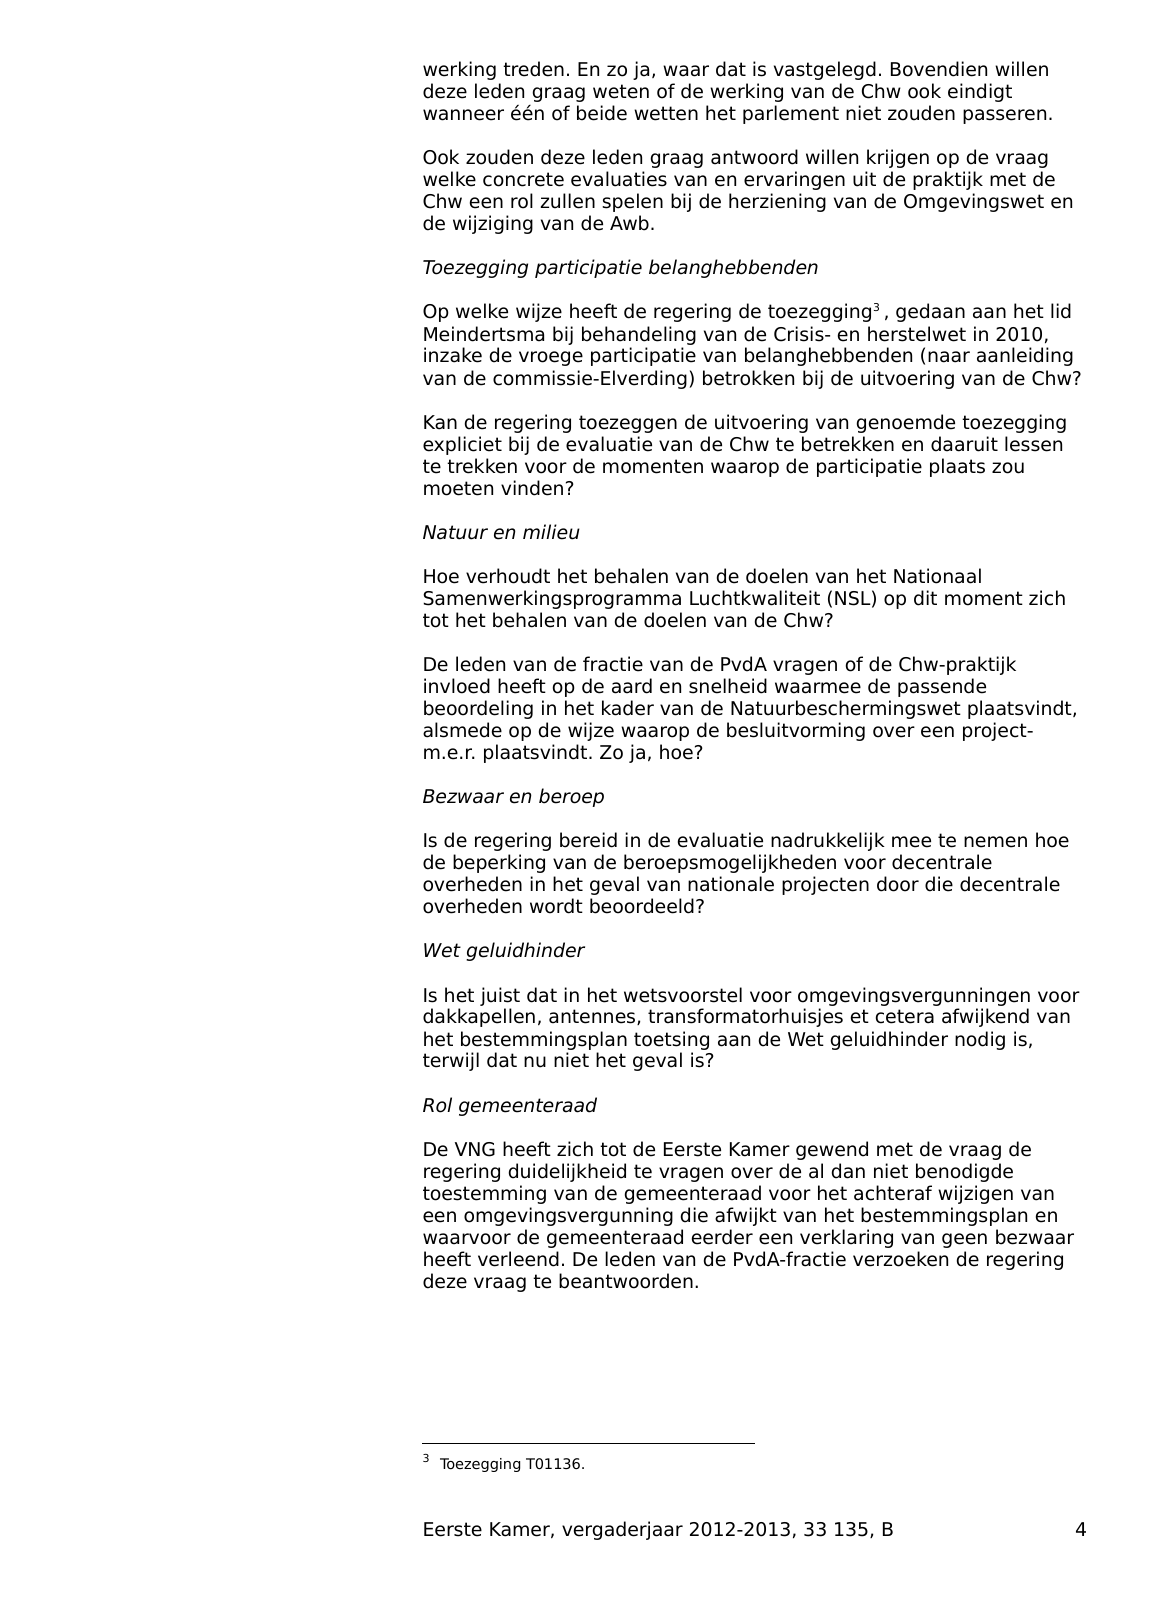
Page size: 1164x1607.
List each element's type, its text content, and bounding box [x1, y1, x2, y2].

text Hoe verhoudt het behalen van de doelen van het Nationaal Samenwerkingsprogramma Luchtkwaliteit (NSL) op dit moment zich tot het behalen van de doelen van de Chw? [422, 566, 1087, 632]
text Is de regering bereid in de evaluatie nadrukkelijk mee te nemen hoe de beperking van de beroepsmogelijkheden voor decentrale overheden in het geval van nationale projecten door die decentrale overheden wordt beoordeeld? [422, 830, 1087, 918]
text Toezegging T01136. [422, 1452, 1087, 1474]
text Kan de regering toezeggen de uitvoering van genoemde toezegging expliciet bij de evaluatie van de Chw te betrekken en daaruit lessen te trekken voor de momenten waarop de participatie plaats zou moeten vinden? [422, 412, 1087, 499]
subtitle Rol gemeenteraad [422, 1094, 1087, 1117]
text Ook zouden deze leden graag antwoord willen krijgen op de vraag welke concrete evaluaties van en ervaringen uit de praktijk met de Chw een rol zullen spelen bij de herziening van de Omgevingswet en de wijziging van de Awb. [422, 147, 1087, 235]
text Op welke wijze heeft de regering de toezegging, gedaan aan het lid Meindertsma bij behandeling van de Crisis- en herstelwet in 2010, inzake de vroege participatie van belanghebbenden (naar aanleiding van de commissie-Elverding) betrokken bij de uitvoering van de Chw? [422, 301, 1087, 389]
subtitle Bezwaar en beroep [422, 786, 1087, 808]
text werking treden. En zo ja, waar dat is vastgelegd. Bovendien willen deze leden graag weten of de werking van de Chw ook eindigt wanneer één of beide wetten het parlement niet zouden passeren. [422, 59, 1087, 125]
subtitle Wet geluidhinder [422, 940, 1087, 962]
subtitle Toezegging participatie belanghebbenden [422, 257, 1087, 279]
text De VNG heeft zich tot de Eerste Kamer gewend met de vraag de regering duidelijkheid te vragen over de al dan niet benodigde toestemming van de gemeenteraad voor het achteraf wijzigen van een omgevingsvergunning die afwijkt van het bestemmingsplan en waarvoor de gemeenteraad eerder een verklaring van geen bezwaar heeft verleend. De leden van de PvdA-fractie verzoeken de regering deze vraag te beantwoorden. [422, 1139, 1087, 1293]
subtitle Natuur en milieu [422, 522, 1087, 544]
text Is het juist dat in het wetsvoorstel voor omgevingsvergunningen voor dakkapellen, antennes, transformatorhuisjes et cetera afwijkend van het bestemmingsplan toetsing aan de Wet geluidhinder nodig is, terwijl dat nu niet het geval is? [422, 984, 1087, 1072]
text De leden van de fractie van de PvdA vragen of de Chw-praktijk invloed heeft op de aard en snelheid waarmee de passende beoordeling in het kader van de Natuurbeschermingswet plaatsvindt, alsmede op de wijze waarop de besluitvorming over een project-m.e.r. plaatsvindt. Zo ja, hoe? [422, 654, 1087, 764]
